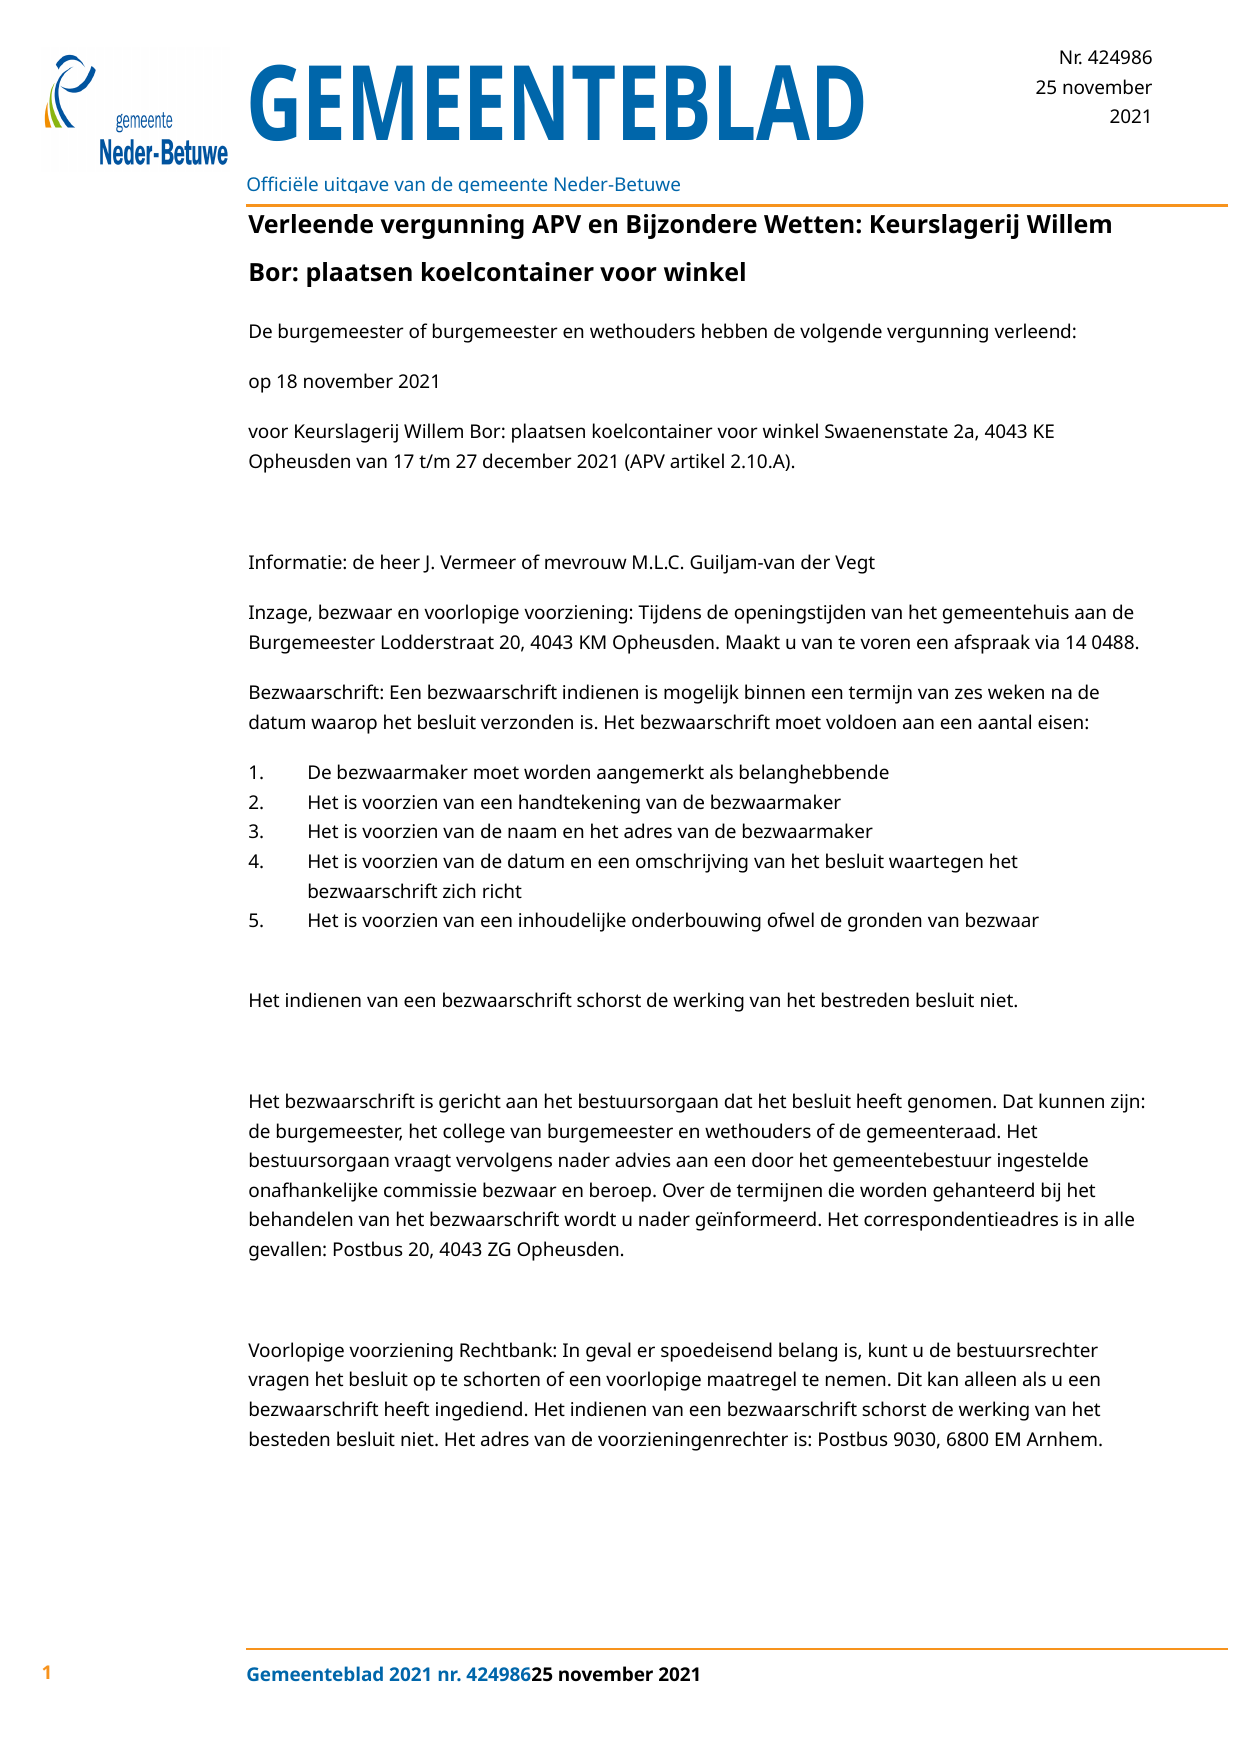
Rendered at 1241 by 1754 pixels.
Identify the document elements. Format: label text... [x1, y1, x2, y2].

text Voorlopige voorziening Rechtbank: In geval er spoedeisend belang is, kunt u de bestuursrechter vragen het besluit op te schorten of een voorlopige maatregel te nemen. Dit kan alleen als u een bezwaarschrift heeft ingediend. Het indienen van een bezwaarschrift schorst de werking van het besteden besluit niet. Het adres van de voorzieningenrechter is: Postbus 9030, 6800 EM Arnhem. [248, 1337, 1152, 1452]
list Het is voorzien van de naam en het adres van de bezwaarmaker [248, 819, 1152, 844]
list Het is voorzien van een inhoudelijke onderbouwing ofwel de gronden van bezwaar [248, 907, 1152, 933]
text Informatie: de heer J. Vermeer of mevrouw M.L.C. Guiljam-van der Vegt [248, 549, 1152, 575]
text Inzage, bezwaar en voorlopige voorziening: Tijdens de openingstijden van het gemeentehuis aan de Burgemeester Lodderstraat 20, 4043 KM Opheusden. Maakt u van te voren een afspraak via 14 0488. [248, 599, 1152, 655]
list De bezwaarmaker moet worden aangemerkt als belanghebbende [248, 759, 1152, 785]
text Het bezwaarschrift is gericht aan het bestuursorgaan dat het besluit heeft genomen. Dat kunnen zijn: de burgemeester, het college van burgemeester en wethouders of de gemeenteraad. Het bestuursorgaan vraagt vervolgens nader advies aan een door het gemeentebestuur ingestelde onafhankelijke commissie bezwaar en beroep. Over de termijnen die worden gehanteerd bij het behandelen van het bezwaarschrift wordt u nader geïnformeerd. Het correspondentieadres is in alle gevallen: Postbus 20, 4043 ZG Opheusden. [248, 1088, 1152, 1262]
text Verleende vergunning APV en Bijzondere Wetten: Keurslagerij Willem Bor: plaatsen koelcontainer voor winkel [248, 207, 1152, 288]
text Bezwaarschrift: Een bezwaarschrift indienen is mogelijk binnen een termijn van zes weken na de datum waarop het besluit verzonden is. Het bezwaarschrift moet voldoen aan een aantal eisen: [248, 679, 1152, 735]
list Het is voorzien van de datum en een omschrijving van het besluit waartegen het bezwaarschrift zich richt [248, 848, 1152, 904]
text De burgemeester of burgemeester en wethouders hebben de volgende vergunning verleend: [248, 318, 1152, 344]
text Het indienen van een bezwaarschrift schorst de werking van het bestreden besluit niet. [248, 987, 1152, 1013]
list Het is voorzien van een handtekening van de bezwaarmaker [248, 789, 1152, 815]
text voor Keurslagerij Willem Bor: plaatsen koelcontainer voor winkel Swaenenstate 2a, 4043 KE Opheusden van 17 t/m 27 december 2021 (APV artikel 2.10.A). [248, 419, 1152, 474]
text op 18 november 2021 [248, 368, 1152, 394]
picture [41, 47, 231, 172]
